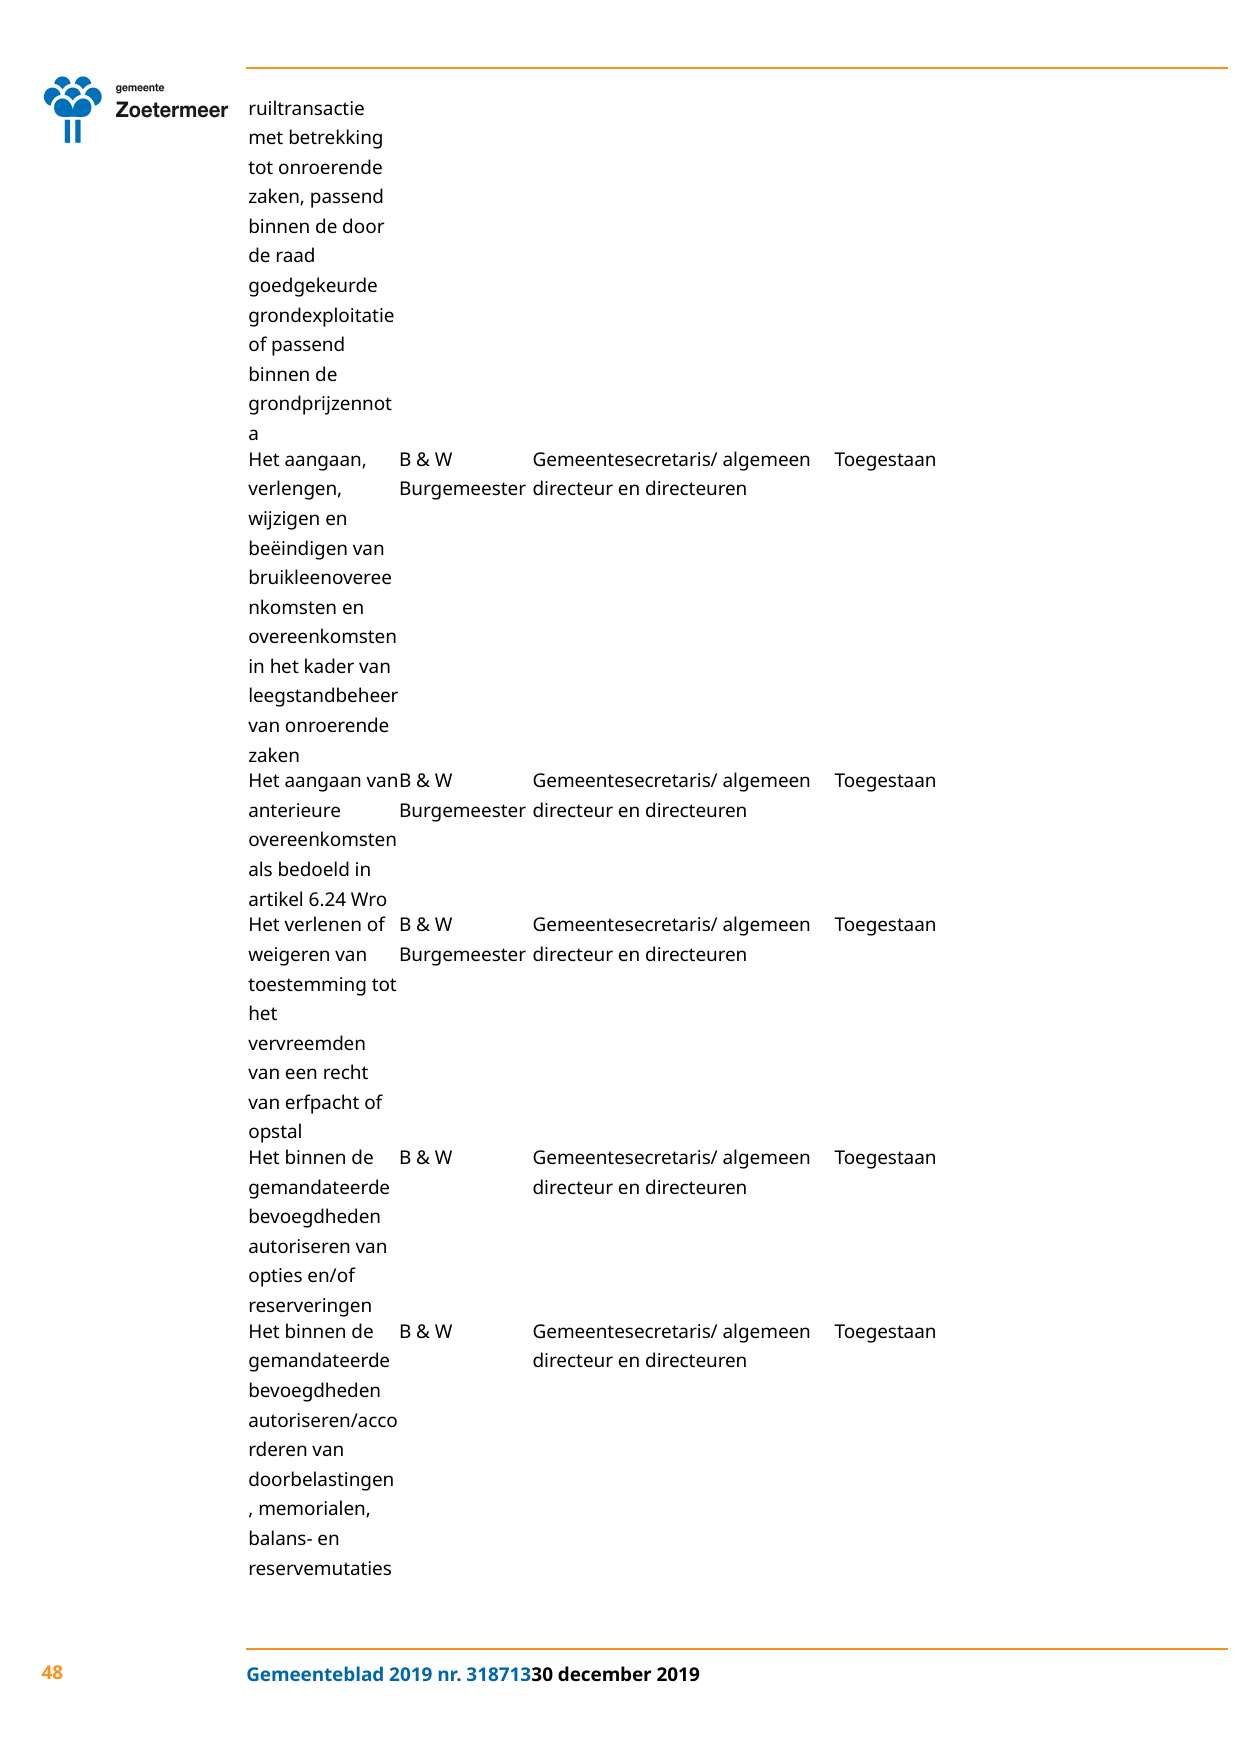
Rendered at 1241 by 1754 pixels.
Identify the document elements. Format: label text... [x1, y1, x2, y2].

table_cell Het aangaan van anterieure overeenkomsten als bedoeld in artikel 6.24 Wro [248, 768, 399, 912]
table_cell B & W Burgemeester [399, 912, 532, 1144]
table_cell Het verlenen of weigeren van toestemming tot het vervreemden van een recht van erfpacht of opstal [248, 912, 399, 1144]
picture [41, 47, 231, 172]
table_cell B & W [399, 1318, 532, 1580]
table_cell Toegestaan [834, 446, 1094, 767]
table_cell [834, 95, 1094, 446]
table_cell Gemeentesecretaris/ algemeen directeur en directeuren [533, 1144, 834, 1318]
table_cell Het binnen de gemandateerde bevoegdheden autoriseren van opties en/of reserveringen [248, 1144, 399, 1318]
table_cell B & W Burgemeester [399, 446, 532, 767]
table_cell Toegestaan [834, 768, 1094, 912]
table_cell [533, 95, 834, 446]
table_cell Het aangaan, verlengen, wijzigen en beëindigen van bruikleenovereenkomsten en overeenkomsten in het kader van leegstandbeheer van onroerende zaken [248, 446, 399, 767]
table_cell Gemeentesecretaris/ algemeen directeur en directeuren [533, 768, 834, 912]
table_cell Het binnen de gemandateerde bevoegdheden autoriseren/accorderen van doorbelastingen, memorialen, balans- en reservemutaties [248, 1318, 399, 1580]
table_cell Gemeentesecretaris/ algemeen directeur en directeuren [533, 912, 834, 1144]
table_cell B & W Burgemeester [399, 768, 532, 912]
table_cell Toegestaan [834, 1318, 1094, 1580]
table_cell Toegestaan [834, 912, 1094, 1144]
table_cell B & W [399, 1144, 532, 1318]
table_cell [399, 95, 532, 446]
table_cell Gemeentesecretaris/ algemeen directeur en directeuren [533, 446, 834, 767]
table_cell ruiltransactie met betrekking tot onroerende zaken, passend binnen de door de raad goedgekeurde grondexploitatie of passend binnen de grondprijzennota [248, 95, 399, 446]
table_cell Toegestaan [834, 1144, 1094, 1318]
table_cell Gemeentesecretaris/ algemeen directeur en directeuren [533, 1318, 834, 1580]
